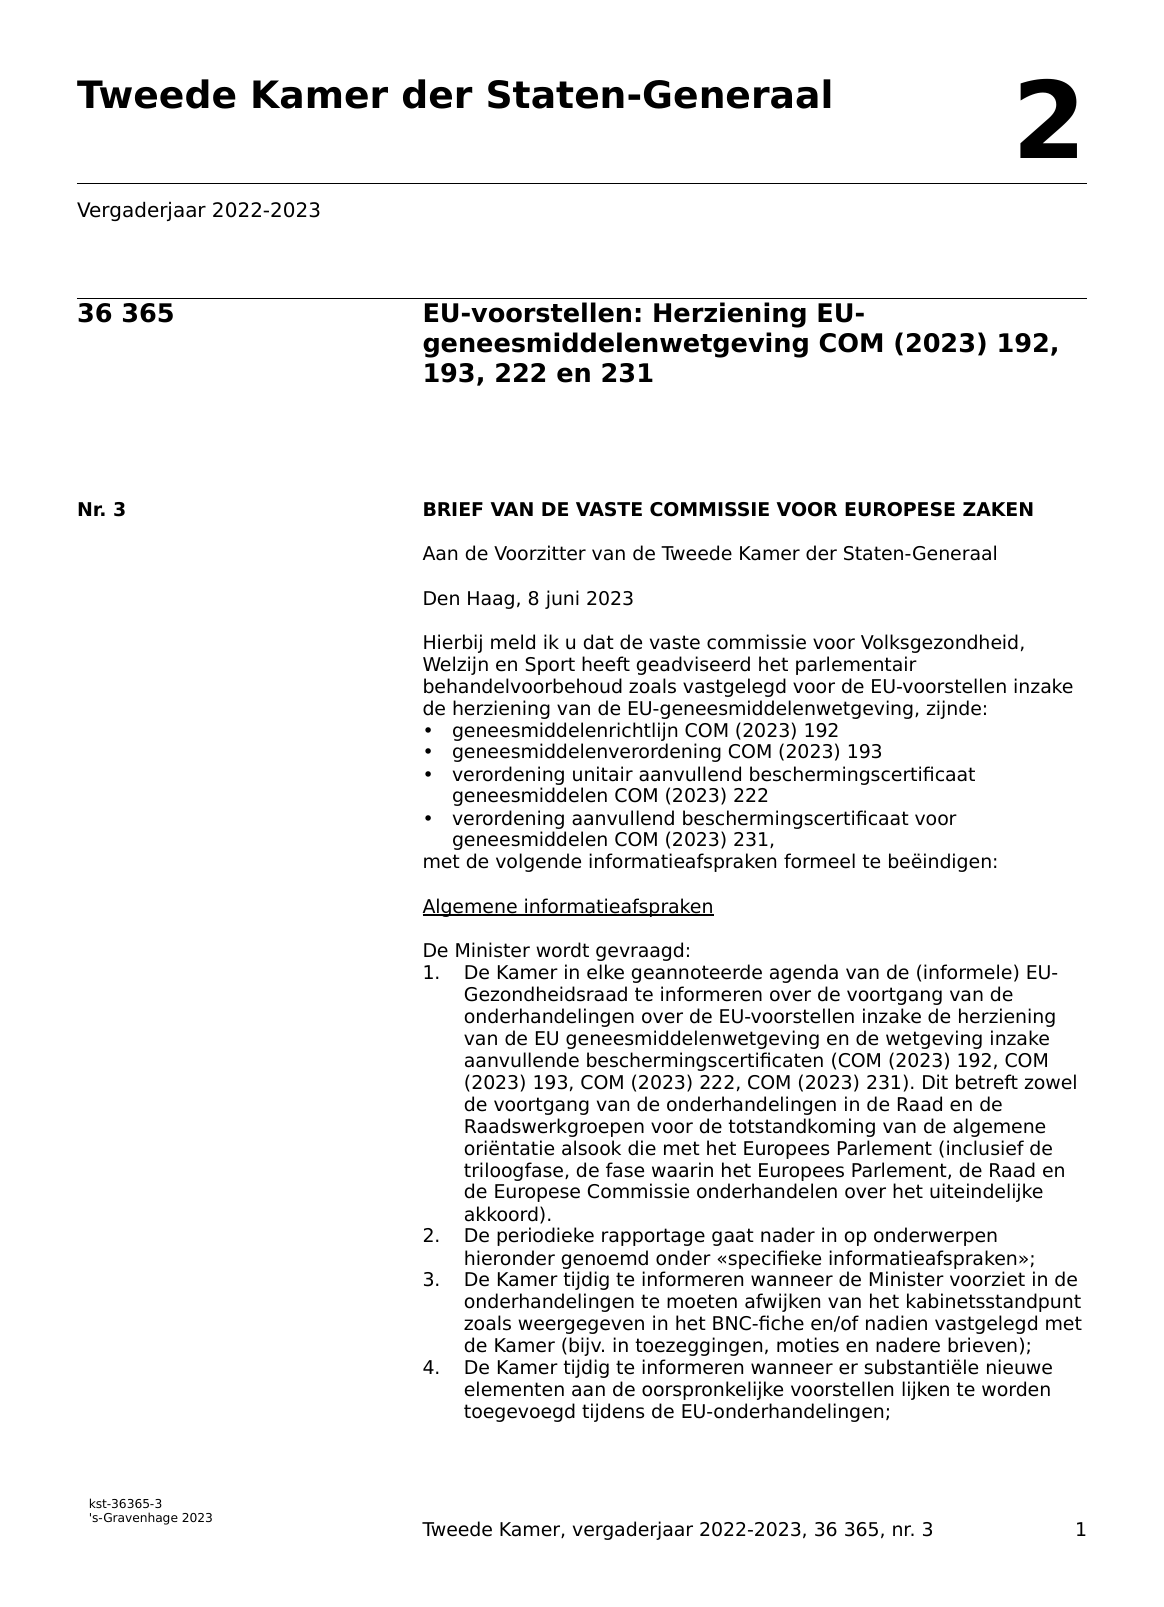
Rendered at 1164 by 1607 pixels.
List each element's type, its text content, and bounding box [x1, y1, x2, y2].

text • geneesmiddelenverordening COM (2023) 193 [422, 741, 1087, 763]
text Hierbij meld ik u dat de vaste commissie voor Volksgezondheid, Welzijn en Sport heeft geadviseerd het parlementair behandelvoorbehoud zoals vastgelegd voor de EU-voorstellen inzake de herziening van de EU-geneesmiddelenwetgeving, zijnde: [422, 632, 1087, 719]
subtitle Algemene informatieafspraken [422, 896, 1087, 917]
text De Minister wordt gevraagd: [422, 940, 1087, 962]
text • verordening aanvullend beschermingscertificaat voor geneesmiddelen COM (2023) 231, [422, 807, 1087, 851]
text 4. De Kamer tijdig te informeren wanneer er substantiële nieuwe elementen aan de oorspronkelijke voorstellen lijken te worden toegevoegd tijdens de EU-onderhandelingen; [422, 1357, 1087, 1423]
text Den Haag, 8 juni 2023 [422, 587, 1087, 609]
table_header Tweede Kamer der Staten-Generaal [77, 59, 886, 183]
text 3. De Kamer tijdig te informeren wanneer de Minister voorziet in de onderhandelingen te moeten afwijken van het kabinetsstandpunt zoals weergegeven in het BNC-fiche en/of nadien vastgelegd met de Kamer (bijv. in toezeggingen, moties en nadere brieven); [422, 1269, 1087, 1357]
subtitle Nr. 3 BRIEF VAN DE VASTE COMMISSIE VOOR EUROPESE ZAKEN [77, 499, 1087, 521]
text kst-36365-3 [88, 1497, 323, 1511]
text 1. De Kamer in elke geannoteerde agenda van de (informele) EU-Gezondheidsraad te informeren over de voortgang van de onderhandelingen over de EU-voorstellen inzake de herziening van de EU geneesmiddelenwetgeving en de wetgeving inzake aanvullende beschermingscertificaten (COM (2023) 192, COM (2023) 193, COM (2023) 222, COM (2023) 231). Dit betreft zowel de voortgang van de onderhandelingen in de Raad en de Raadswerkgroepen voor de totstandkoming van de algemene oriëntatie alsook die met het Europees Parlement (inclusief de triloogfase, de fase waarin het Europees Parlement, de Raad en de Europese Commissie onderhandelen over het uiteindelijke akkoord). [422, 962, 1087, 1225]
text 2. De periodieke rapportage gaat nader in op onderwerpen hieronder genoemd onder «specifieke informatieafspraken»; [422, 1225, 1087, 1269]
text Aan de Voorzitter van de Tweede Kamer der Staten-Generaal [422, 543, 1087, 565]
text met de volgende informatieafspraken formeel te beëindigen: [422, 851, 1087, 873]
table_header 2 [886, 59, 1087, 183]
table_cell Vergaderjaar 2022-2023 [77, 184, 1087, 298]
text • verordening unitair aanvullend beschermingscertificaat geneesmiddelen COM (2023) 222 [422, 763, 1087, 807]
text • geneesmiddelenrichtlijn COM (2023) 192 [422, 719, 1087, 741]
subtitle 36 365 EU-voorstellen: Herziening EU-geneesmiddelenwetgeving COM (2023) 192, 193, 222 en 231 [77, 299, 1087, 388]
text 's-Gravenhage 2023 [88, 1511, 323, 1525]
